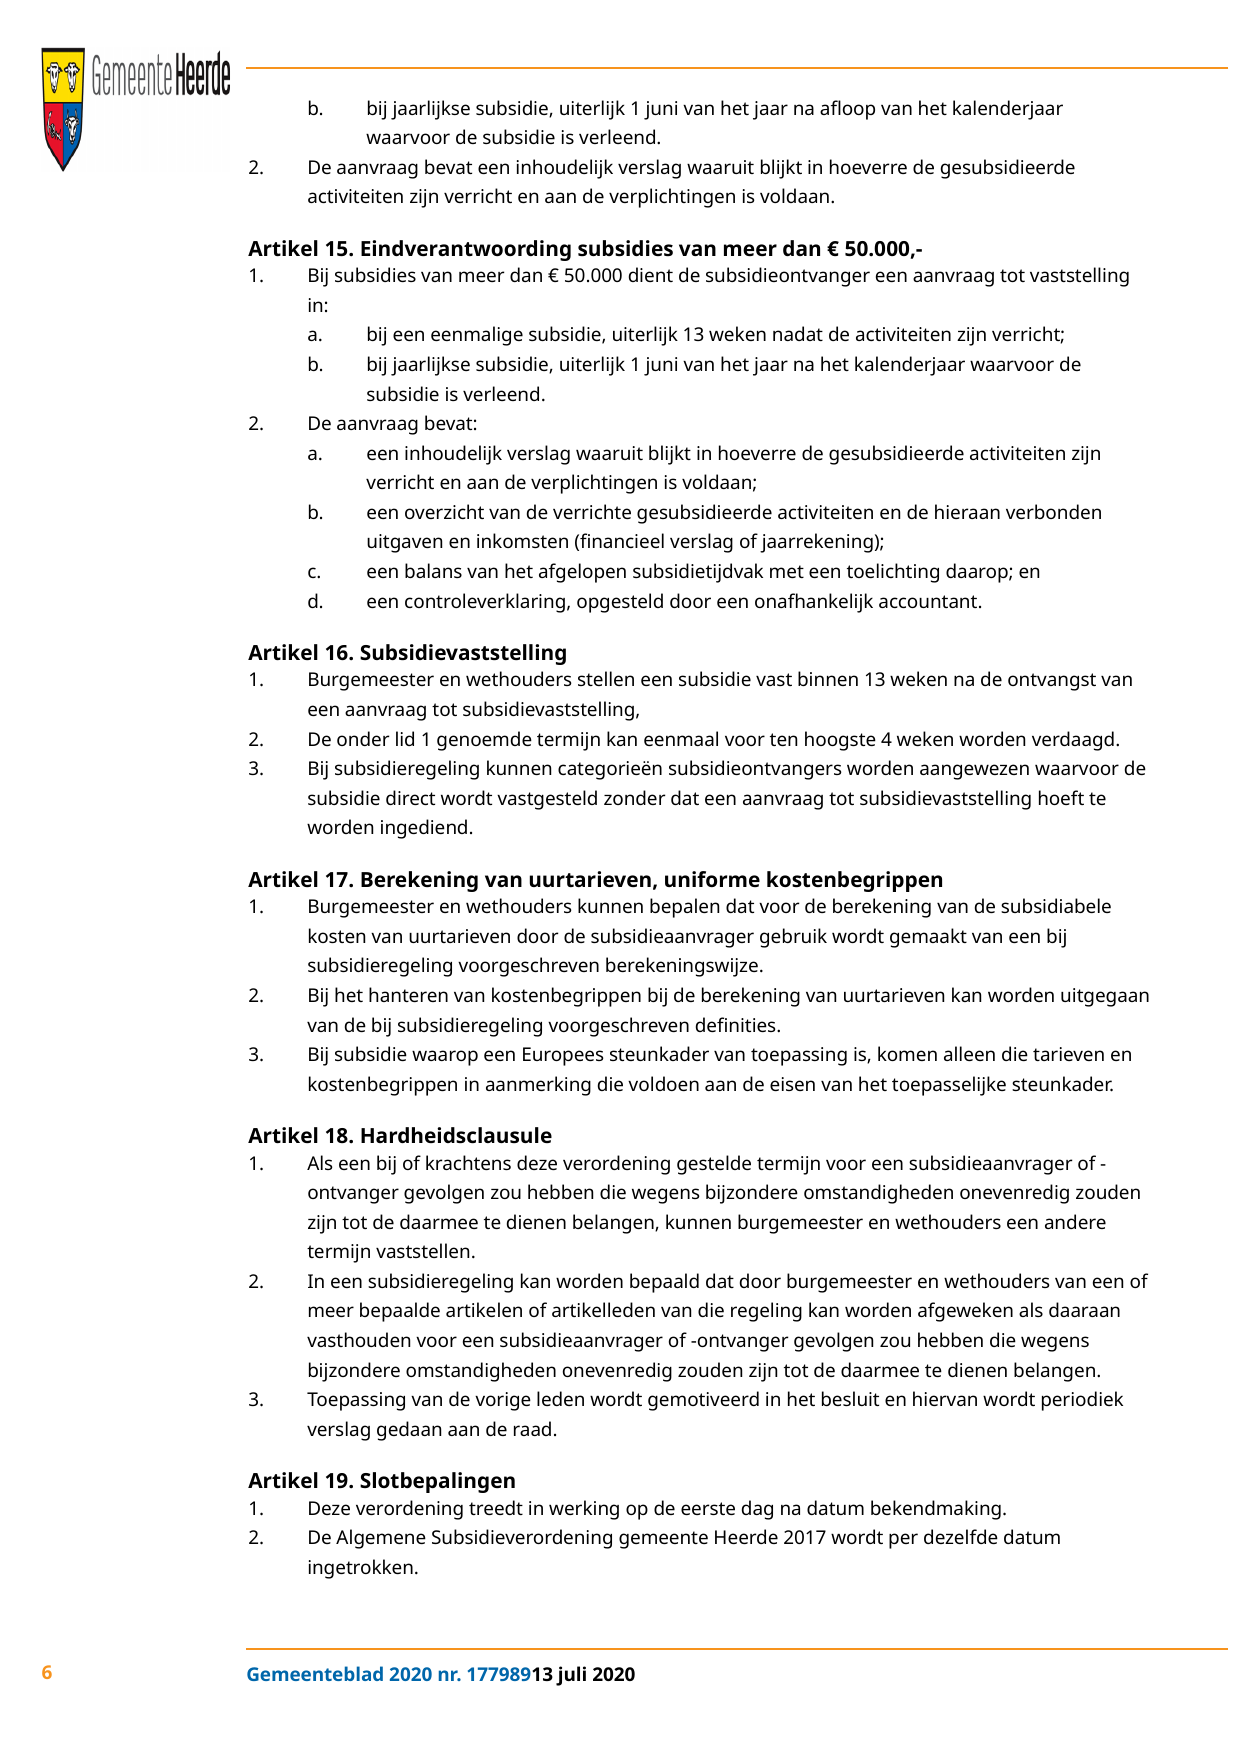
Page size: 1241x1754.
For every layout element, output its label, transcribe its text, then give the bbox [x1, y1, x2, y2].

list een overzicht van de verrichte gesubsidieerde activiteiten en de hieraan verbonden uitgaven en inkomsten (financieel verslag of jaarrekening); [307, 499, 1152, 554]
text Artikel 18. Hardheidsclausule [248, 1121, 1152, 1150]
list Bij subsidies van meer dan € 50.000 dient de subsidieontvanger een aanvraag tot vaststelling in: [248, 262, 1152, 318]
picture [41, 47, 231, 172]
text Artikel 19. Slotbepalingen [248, 1466, 1152, 1495]
text Artikel 15. Eindverantwoording subsidies van meer dan € 50.000,- [248, 234, 1152, 262]
list een balans van het afgelopen subsidietijdvak met een toelichting daarop; en [307, 558, 1152, 584]
list Bij subsidieregeling kunnen categorieën subsidieontvangers worden aangewezen waarvoor de subsidie direct wordt vastgesteld zonder dat een aanvraag tot subsidievaststelling hoeft te worden ingediend. [248, 755, 1152, 840]
list bij een eenmalige subsidie, uiterlijk 13 weken nadat de activiteiten zijn verricht; [307, 322, 1152, 347]
list De aanvraag bevat: [248, 410, 1152, 436]
text Artikel 16. Subsidievaststelling [248, 638, 1152, 667]
list Bij het hanteren van kostenbegrippen bij de berekening van uurtarieven kan worden uitgegaan van de bij subsidieregeling voorgeschreven definities. [248, 982, 1152, 1037]
list De aanvraag bevat een inhoudelijk verslag waaruit blijkt in hoeverre de gesubsidieerde activiteiten zijn verricht en aan de verplichtingen is voldaan. [248, 154, 1152, 209]
list een inhoudelijk verslag waaruit blijkt in hoeverre de gesubsidieerde activiteiten zijn verricht en aan de verplichtingen is voldaan; [307, 440, 1152, 495]
list De onder lid 1 genoemde termijn kan eenmaal voor ten hoogste 4 weken worden verdaagd. [248, 726, 1152, 752]
list Burgemeester en wethouders stellen een subsidie vast binnen 13 weken na de ontvangst van een aanvraag tot subsidievaststelling, [248, 667, 1152, 722]
list De Algemene Subsidieverordening gemeente Heerde 2017 wordt per dezelfde datum ingetrokken. [248, 1524, 1152, 1580]
text Artikel 17. Berekening van uurtarieven, uniforme kostenbegrippen [248, 865, 1152, 893]
list In een subsidieregeling kan worden bepaald dat door burgemeester en wethouders van een of meer bepaalde artikelen of artikelleden van die regeling kan worden afgeweken als daaraan vasthouden voor een subsidieaanvrager of -ontvanger gevolgen zou hebben die wegens bijzondere omstandigheden onevenredig zouden zijn tot de daarmee te dienen belangen. [248, 1268, 1152, 1383]
list Als een bij of krachtens deze verordening gestelde termijn voor een subsidieaanvrager of -ontvanger gevolgen zou hebben die wegens bijzondere omstandigheden onevenredig zouden zijn tot de daarmee te dienen belangen, kunnen burgemeester en wethouders een andere termijn vaststellen. [248, 1150, 1152, 1264]
list Bij subsidie waarop een Europees steunkader van toepassing is, komen alleen die tarieven en kostenbegrippen in aanmerking die voldoen aan de eisen van het toepasselijke steunkader. [248, 1041, 1152, 1097]
list Deze verordening treedt in werking op de eerste dag na datum bekendmaking. [248, 1495, 1152, 1521]
list bij jaarlijkse subsidie, uiterlijk 1 juni van het jaar na afloop van het kalenderjaar waarvoor de subsidie is verleend. [307, 95, 1152, 150]
list bij jaarlijkse subsidie, uiterlijk 1 juni van het jaar na het kalenderjaar waarvoor de subsidie is verleend. [307, 351, 1152, 406]
list een controleverklaring, opgesteld door een onafhankelijk accountant. [307, 588, 1152, 613]
list Toepassing van de vorige leden wordt gemotiveerd in het besluit en hiervan wordt periodiek verslag gedaan aan de raad. [248, 1386, 1152, 1442]
list Burgemeester en wethouders kunnen bepalen dat voor de berekening van de subsidiabele kosten van uurtarieven door de subsidieaanvrager gebruik wordt gemaakt van een bij subsidieregeling voorgeschreven berekeningswijze. [248, 893, 1152, 978]
